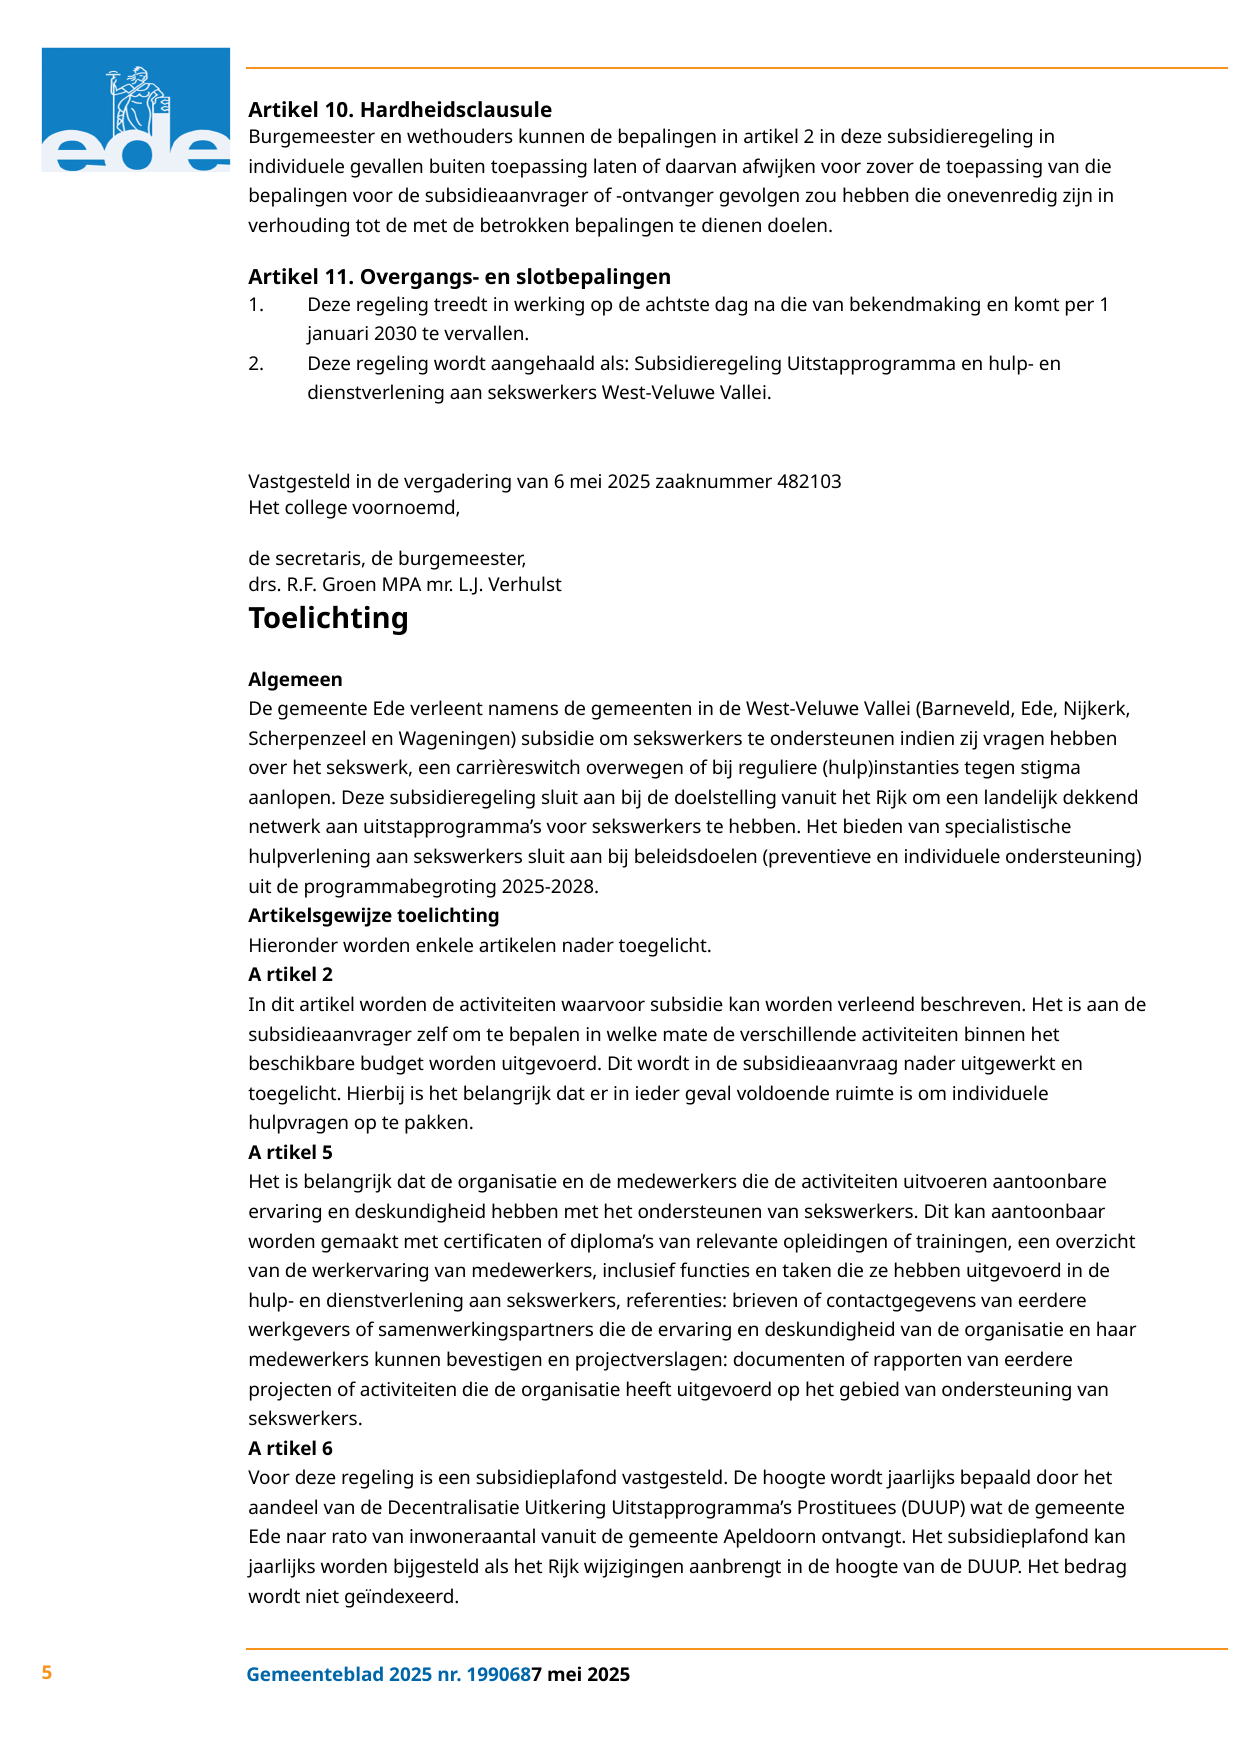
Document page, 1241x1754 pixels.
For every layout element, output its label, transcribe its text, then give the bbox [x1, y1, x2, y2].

text A rtikel 5 [248, 1139, 1152, 1165]
text Het college voornoemd, [248, 494, 1152, 520]
text drs. R.F. Groen MPA mr. L.J. Verhulst [248, 571, 1152, 597]
text A rtikel 6 [248, 1435, 1152, 1461]
text Burgemeester en wethouders kunnen de bepalingen in artikel 2 in deze subsidieregeling in individuele gevallen buiten toepassing laten of daarvan afwijken voor zover de toepassing van die bepalingen voor de subsidieaanvrager of -ontvanger gevolgen zou hebben die onevenredig zijn in verhouding tot de met de betrokken bepalingen te dienen doelen. [248, 123, 1152, 238]
text Artikel 10. Hardheidsclausule [248, 95, 1152, 123]
picture [41, 47, 231, 172]
text De gemeente Ede verleent namens de gemeenten in de West-Veluwe Vallei (Barneveld, Ede, Nijkerk, Scherpenzeel en Wageningen) subsidie om sekswerkers te ondersteunen indien zij vragen hebben over het sekswerk, een carrièreswitch overwegen of bij reguliere (hulp)instanties tegen stigma aanlopen. Deze subsidieregeling sluit aan bij de doelstelling vanuit het Rijk om een landelijk dekkend netwerk aan uitstapprogramma’s voor sekswerkers te hebben. Het bieden van specialistische hulpverlening aan sekswerkers sluit aan bij beleidsdoelen (preventieve en individuele ondersteuning) uit de programmabegroting 2025-2028. [248, 695, 1152, 899]
text de secretaris, de burgemeester, [248, 546, 1152, 571]
text Toelichting [248, 597, 1152, 637]
list Deze regeling wordt aangehaald als: Subsidieregeling Uitstapprogramma en hulp- en dienstverlening aan sekswerkers West-Veluwe Vallei. [248, 350, 1152, 405]
list Deze regeling treedt in werking op de achtste dag na die van bekendmaking en komt per 1 januari 2030 te vervallen. [248, 291, 1152, 346]
text Artikelsgewijze toelichting [248, 902, 1152, 928]
text Artikel 11. Overgangs- en slotbepalingen [248, 262, 1152, 291]
text A rtikel 2 [248, 962, 1152, 987]
text Het is belangrijk dat de organisatie en de medewerkers die de activiteiten uitvoeren aantoonbare ervaring en deskundigheid hebben met het ondersteunen van sekswerkers. Dit kan aantoonbaar worden gemaakt met certificaten of diploma’s van relevante opleidingen of trainingen, een overzicht van de werkervaring van medewerkers, inclusief functies en taken die ze hebben uitgevoerd in de hulp- en dienstverlening aan sekswerkers, referenties: brieven of contactgegevens van eerdere werkgevers of samenwerkingspartners die de ervaring en deskundigheid van de organisatie en haar medewerkers kunnen bevestigen en projectverslagen: documenten of rapporten van eerdere projecten of activiteiten die de organisatie heeft uitgevoerd op het gebied van ondersteuning van sekswerkers. [248, 1169, 1152, 1431]
text Voor deze regeling is een subsidieplafond vastgesteld. De hoogte wordt jaarlijks bepaald door het aandeel van de Decentralisatie Uitkering Uitstapprogramma’s Prostituees (DUUP) wat de gemeente Ede naar rato van inwoneraantal vanuit de gemeente Apeldoorn ontvangt. Het subsidieplafond kan jaarlijks worden bijgesteld als het Rijk wijzigingen aanbrengt in de hoogte van de DUUP. Het bedrag wordt niet geïndexeerd. [248, 1464, 1152, 1609]
text Algemeen [248, 666, 1152, 692]
text Vastgesteld in de vergadering van 6 mei 2025 zaaknummer 482103 [248, 468, 1152, 494]
text Hieronder worden enkele artikelen nader toegelicht. [248, 932, 1152, 958]
text In dit artikel worden de activiteiten waarvoor subsidie kan worden verleend beschreven. Het is aan de subsidieaanvrager zelf om te bepalen in welke mate de verschillende activiteiten binnen het beschikbare budget worden uitgevoerd. Dit wordt in de subsidieaanvraag nader uitgewerkt en toegelicht. Hierbij is het belangrijk dat er in ieder geval voldoende ruimte is om individuele hulpvragen op te pakken. [248, 991, 1152, 1135]
